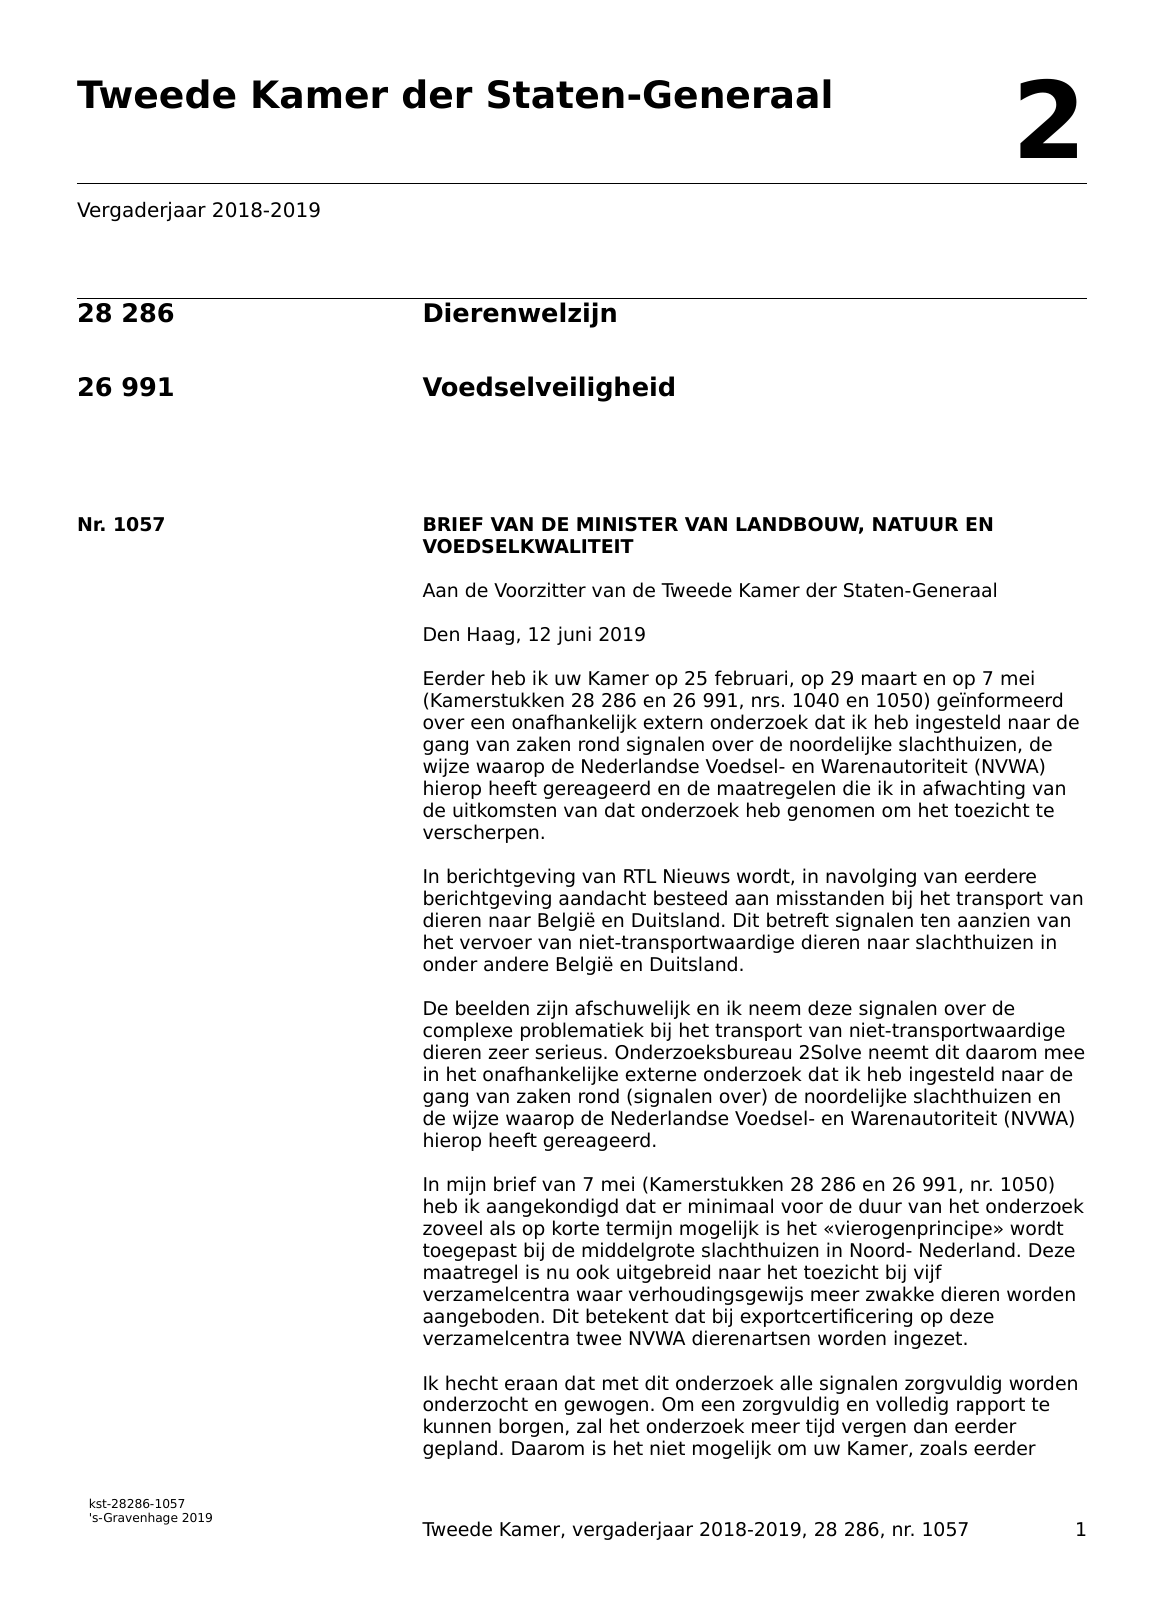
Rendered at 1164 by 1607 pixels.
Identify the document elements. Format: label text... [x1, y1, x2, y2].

table_header Tweede Kamer der Staten-Generaal [77, 59, 886, 183]
text Eerder heb ik uw Kamer op 25 februari, op 29 maart en op 7 mei (Kamerstukken 28 286 en 26 991, nrs. 1040 en 1050) geïnformeerd over een onafhankelijk extern onderzoek dat ik heb ingesteld naar de gang van zaken rond signalen over de noordelijke slachthuizen, de wijze waarop de Nederlandse Voedsel- en Warenautoriteit (NVWA) hierop heeft gereageerd en de maatregelen die ik in afwachting van de uitkomsten van dat onderzoek heb genomen om het toezicht te verscherpen. [422, 668, 1087, 844]
text In mijn brief van 7 mei (Kamerstukken 28 286 en 26 991, nr. 1050) heb ik aangekondigd dat er minimaal voor de duur van het onderzoek zoveel als op korte termijn mogelijk is het «vierogenprincipe» wordt toegepast bij de middelgrote slachthuizen in Noord- Nederland. Deze maatregel is nu ook uitgebreid naar het toezicht bij vijf verzamelcentra waar verhoudingsgewijs meer zwakke dieren worden aangeboden. Dit betekent dat bij exportcertificering op deze verzamelcentra twee NVWA dierenartsen worden ingezet. [422, 1174, 1087, 1350]
text Aan de Voorzitter van de Tweede Kamer der Staten-Generaal [422, 580, 1087, 602]
text In berichtgeving van RTL Nieuws wordt, in navolging van eerdere berichtgeving aandacht besteed aan misstanden bij het transport van dieren naar België en Duitsland. Dit betreft signalen ten aanzien van het vervoer van niet-transportwaardige dieren naar slachthuizen in onder andere België en Duitsland. [422, 866, 1087, 976]
text 's-Gravenhage 2019 [88, 1511, 323, 1525]
text De beelden zijn afschuwelijk en ik neem deze signalen over de complexe problematiek bij het transport van niet-transportwaardige dieren zeer serieus. Onderzoeksbureau 2Solve neemt dit daarom mee in het onafhankelijke externe onderzoek dat ik heb ingesteld naar de gang van zaken rond (signalen over) de noordelijke slachthuizen en de wijze waarop de Nederlandse Voedsel- en Warenautoriteit (NVWA) hierop heeft gereageerd. [422, 998, 1087, 1152]
table_cell Vergaderjaar 2018-2019 [77, 184, 1087, 298]
table_header 2 [886, 59, 1087, 183]
subtitle 28 286 Dierenwelzijn [77, 299, 1087, 329]
text Den Haag, 12 juni 2019 [422, 624, 1087, 646]
subtitle 26 991 Voedselveiligheid [77, 373, 1087, 403]
text kst-28286-1057 [88, 1497, 323, 1511]
subtitle Nr. 1057 BRIEF VAN DE MINISTER VAN LANDBOUW, NATUUR EN VOEDSELKWALITEIT [77, 514, 1087, 558]
text Ik hecht eraan dat met dit onderzoek alle signalen zorgvuldig worden onderzocht en gewogen. Om een zorgvuldig en volledig rapport te kunnen borgen, zal het onderzoek meer tijd vergen dan eerder gepland. Daarom is het niet mogelijk om uw Kamer, zoals eerder [422, 1372, 1087, 1460]
